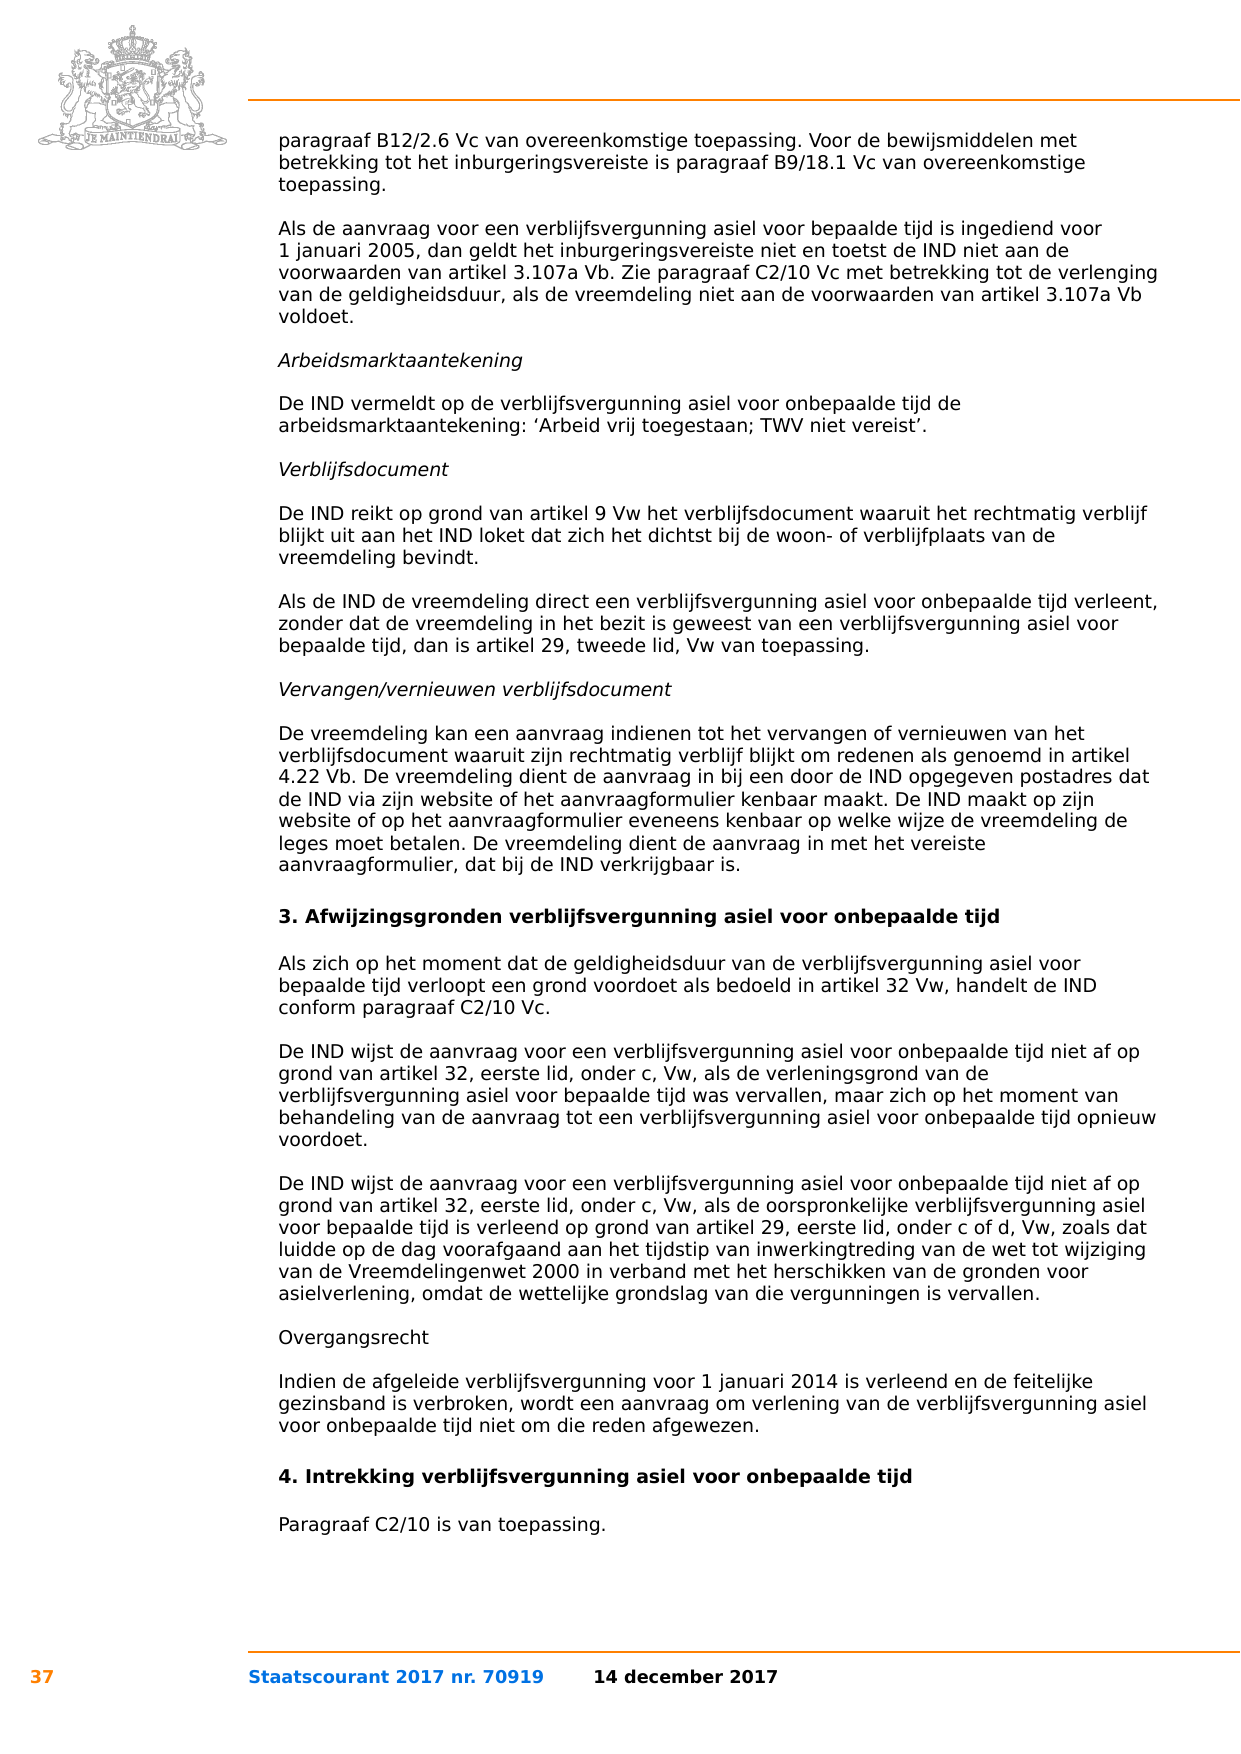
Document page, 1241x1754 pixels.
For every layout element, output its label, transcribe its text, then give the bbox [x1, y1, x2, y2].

text Indien de afgeleide verblijfsvergunning voor 1 januari 2014 is verleend en de feitelijke gezinsband is verbroken, wordt een aanvraag om verlening van de verblijfsvergunning asiel voor onbepaalde tijd niet om die reden afgewezen. [278, 1371, 1163, 1436]
text Paragraaf C2/10 is van toepassing. [278, 1513, 1163, 1535]
subtitle 3. Afwijzingsgronden verblijfsvergunning asiel voor onbepaalde tijd [278, 906, 1163, 928]
text paragraaf B12/2.6 Vc van overeenkomstige toepassing. Voor de bewijsmiddelen met betrekking tot het inburgeringsvereiste is paragraaf B9/18.1 Vc van overeenkomstige toepassing. [278, 130, 1163, 196]
subtitle Verblijfsdocument [278, 459, 1163, 481]
text De IND wijst de aanvraag voor een verblijfsvergunning asiel voor onbepaalde tijd niet af op grond van artikel 32, eerste lid, onder c, Vw, als de verleningsgrond van de verblijfsvergunning asiel voor bepaalde tijd was vervallen, maar zich op het moment van behandeling van de aanvraag tot een verblijfsvergunning asiel voor onbepaalde tijd opnieuw voordoet. [278, 1041, 1163, 1151]
picture [38, 25, 227, 150]
text Als zich op het moment dat de geldigheidsduur van de verblijfsvergunning asiel voor bepaalde tijd verloopt een grond voordoet als bedoeld in artikel 32 Vw, handelt de IND conform paragraaf C2/10 Vc. [278, 953, 1163, 1019]
text Als de aanvraag voor een verblijfsvergunning asiel voor bepaalde tijd is ingediend voor 1 januari 2005, dan geldt het inburgeringsvereiste niet en toetst de IND niet aan de voorwaarden van artikel 3.107a Vb. Zie paragraaf C2/10 Vc met betrekking tot de verlenging van de geldigheidsduur, als de vreemdeling niet aan de voorwaarden van artikel 3.107a Vb voldoet. [278, 218, 1163, 328]
text De IND vermeldt op de verblijfsvergunning asiel voor onbepaalde tijd de arbeidsmarktaantekening: ‘Arbeid vrij toegestaan; TWV niet vereist’. [278, 393, 1163, 437]
text De IND wijst de aanvraag voor een verblijfsvergunning asiel voor onbepaalde tijd niet af op grond van artikel 32, eerste lid, onder c, Vw, als de oorspronkelijke verblijfsvergunning asiel voor bepaalde tijd is verleend op grond van artikel 29, eerste lid, onder c of d, Vw, zoals dat luidde op de dag voorafgaand aan het tijdstip van inwerkingtreding van de wet tot wijziging van de Vreemdelingenwet 2000 in verband met het herschikken van de gronden voor asielverlening, omdat de wettelijke grondslag van die vergunningen is vervallen. [278, 1173, 1163, 1305]
text Overgangsrecht [278, 1327, 1163, 1349]
text De vreemdeling kan een aanvraag indienen tot het vervangen of vernieuwen van het verblijfsdocument waaruit zijn rechtmatig verblijf blijkt om redenen als genoemd in artikel 4.22 Vb. De vreemdeling dient de aanvraag in bij een door de IND opgegeven postadres dat de IND via zijn website of het aanvraagformulier kenbaar maakt. De IND maakt op zijn website of op het aanvraagformulier eveneens kenbaar op welke wijze de vreemdeling de leges moet betalen. De vreemdeling dient de aanvraag in met het vereiste aanvraagformulier, dat bij de IND verkrijgbaar is. [278, 722, 1163, 876]
text Als de IND de vreemdeling direct een verblijfsvergunning asiel voor onbepaalde tijd verleent, zonder dat de vreemdeling in het bezit is geweest van een verblijfsvergunning asiel voor bepaalde tijd, dan is artikel 29, tweede lid, Vw van toepassing. [278, 591, 1163, 657]
text De IND reikt op grond van artikel 9 Vw het verblijfsdocument waaruit het rechtmatig verblijf blijkt uit aan het IND loket dat zich het dichtst bij de woon- of verblijfplaats van de vreemdeling bevindt. [278, 503, 1163, 569]
subtitle 4. Intrekking verblijfsvergunning asiel voor onbepaalde tijd [278, 1466, 1163, 1488]
subtitle Arbeidsmarktaantekening [278, 349, 1163, 371]
subtitle Vervangen/vernieuwen verblijfsdocument [278, 679, 1163, 701]
